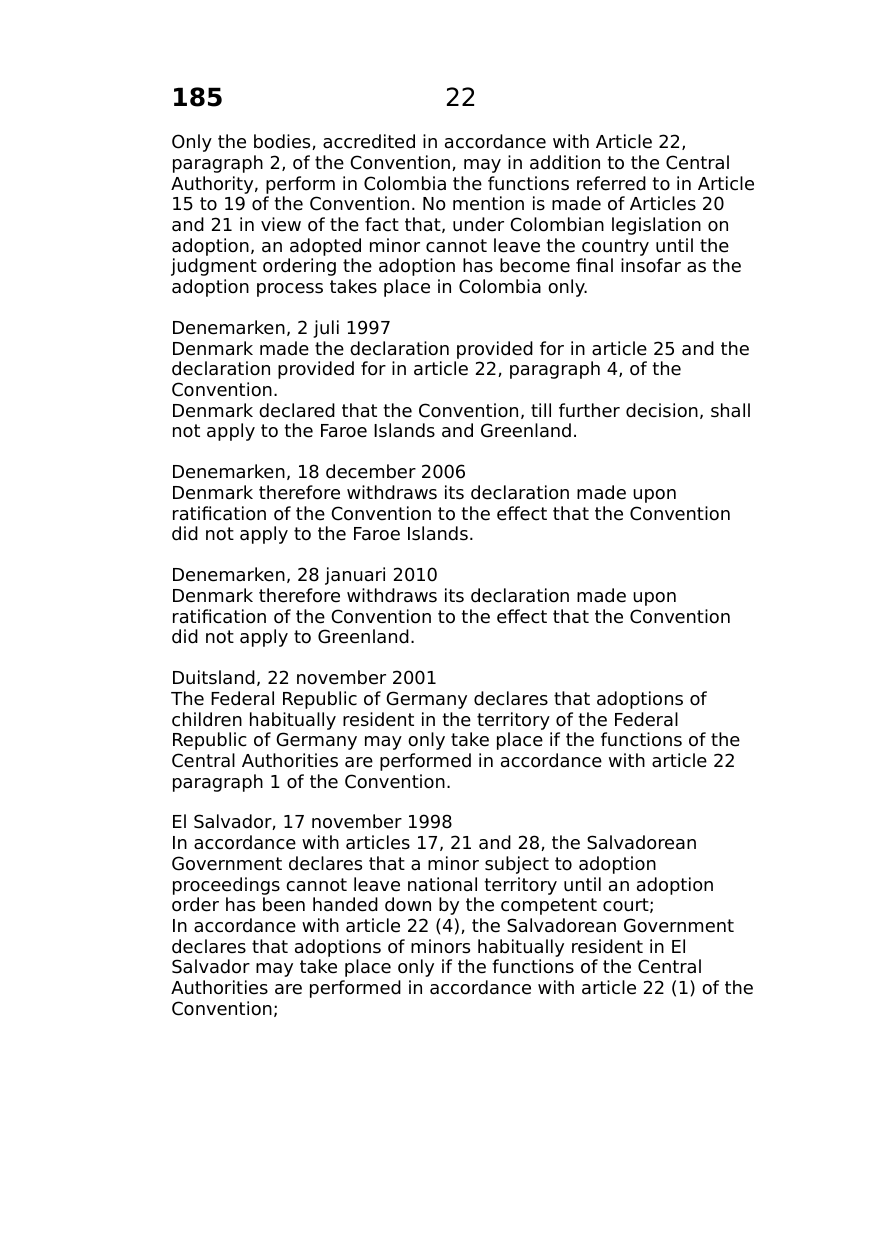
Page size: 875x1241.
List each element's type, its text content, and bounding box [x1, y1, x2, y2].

text Denmark made the declaration provided for in article 25 and the declaration provided for in article 22, paragraph 4, of the Convention. [171, 338, 756, 401]
text In accordance with article 22 (4), the Salvadorean Government declares that adoptions of minors habitually resident in El Salvador may take place only if the functions of the Central Authorities are performed in accordance with article 22 (1) of the Convention; [171, 916, 756, 1019]
text The Federal Republic of Germany declares that adoptions of children habitually resident in the territory of the Federal Republic of Germany may only take place if the functions of the Central Authorities are performed in accordance with article 22 paragraph 1 of the Convention. [171, 689, 756, 792]
text Denemarken, 18 december 2006 [171, 462, 756, 483]
text In accordance with articles 17, 21 and 28, the Salvadorean Government declares that a minor subject to adoption proceedings cannot leave national territory until an adoption order has been handed down by the competent court; [171, 833, 756, 916]
text Only the bodies, accredited in accordance with Article 22, paragraph 2, of the Convention, may in addition to the Central Authority, perform in Colombia the functions referred to in Article 15 to 19 of the Convention. No mention is made of Articles 20 and 21 in view of the fact that, under Colombian legislation on adoption, an adopted minor cannot leave the country until the judgment ordering the adoption has become final insofar as the adoption process takes place in Colombia only. [171, 132, 756, 298]
text Denemarken, 2 juli 1997 [171, 318, 756, 338]
text Duitsland, 22 november 2001 [171, 668, 756, 689]
text Denmark therefore withdraws its declaration made upon ratification of the Convention to the effect that the Convention did not apply to Greenland. [171, 586, 756, 648]
text El Salvador, 17 november 1998 [171, 812, 756, 833]
text Denmark therefore withdraws its declaration made upon ratification of the Convention to the effect that the Convention did not apply to the Faroe Islands. [171, 483, 756, 545]
text Denemarken, 28 januari 2010 [171, 565, 756, 586]
text Denmark declared that the Convention, till further decision, shall not apply to the Faroe Islands and Greenland. [171, 401, 756, 442]
